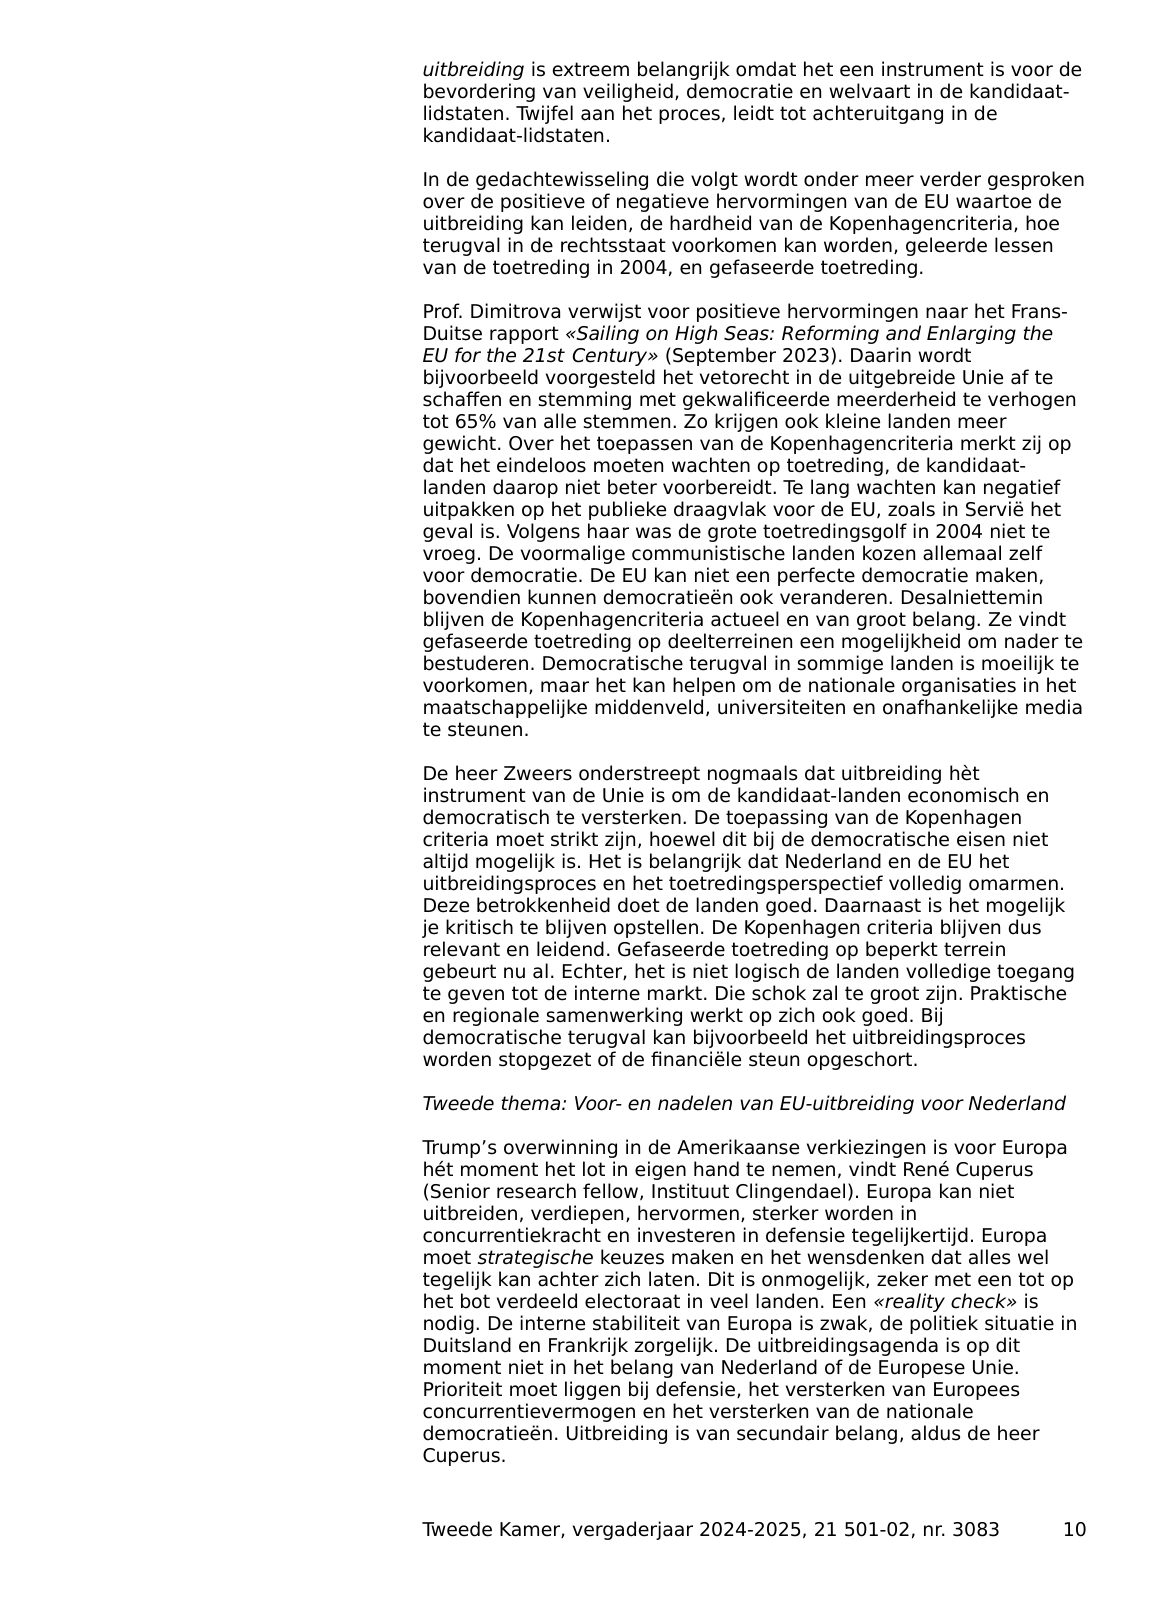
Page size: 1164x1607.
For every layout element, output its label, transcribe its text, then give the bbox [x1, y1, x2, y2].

text Prof. Dimitrova verwijst voor positieve hervormingen naar het Frans-Duitse rapport «Sailing on High Seas: Reforming and Enlarging the EU for the 21st Century» (September 2023). Daarin wordt bijvoorbeeld voorgesteld het vetorecht in de uitgebreide Unie af te schaffen en stemming met gekwalificeerde meerderheid te verhogen tot 65% van alle stemmen. Zo krijgen ook kleine landen meer gewicht. Over het toepassen van de Kopenhagencriteria merkt zij op dat het eindeloos moeten wachten op toetreding, de kandidaat-landen daarop niet beter voorbereidt. Te lang wachten kan negatief uitpakken op het publieke draagvlak voor de EU, zoals in Servië het geval is. Volgens haar was de grote toetredingsgolf in 2004 niet te vroeg. De voormalige communistische landen kozen allemaal zelf voor democratie. De EU kan niet een perfecte democratie maken, bovendien kunnen democratieën ook veranderen. Desalniettemin blijven de Kopenhagencriteria actueel en van groot belang. Ze vindt gefaseerde toetreding op deelterreinen een mogelijkheid om nader te bestuderen. Democratische terugval in sommige landen is moeilijk te voorkomen, maar het kan helpen om de nationale organisaties in het maatschappelijke middenveld, universiteiten en onafhankelijke media te steunen. [422, 301, 1087, 741]
text Trump’s overwinning in de Amerikaanse verkiezingen is voor Europa hét moment het lot in eigen hand te nemen, vindt René Cuperus (Senior research fellow, Instituut Clingendael). Europa kan niet uitbreiden, verdiepen, hervormen, sterker worden in concurrentiekracht en investeren in defensie tegelijkertijd. Europa moet strategische keuzes maken en het wensdenken dat alles wel tegelijk kan achter zich laten. Dit is onmogelijk, zeker met een tot op het bot verdeeld electoraat in veel landen. Een «reality check» is nodig. De interne stabiliteit van Europa is zwak, de politiek situatie in Duitsland en Frankrijk zorgelijk. De uitbreidingsagenda is op dit moment niet in het belang van Nederland of de Europese Unie. Prioriteit moet liggen bij defensie, het versterken van Europees concurrentievermogen en het versterken van de nationale democratieën. Uitbreiding is van secundair belang, aldus de heer Cuperus. [422, 1137, 1087, 1467]
text In de gedachtewisseling die volgt wordt onder meer verder gesproken over de positieve of negatieve hervormingen van de EU waartoe de uitbreiding kan leiden, de hardheid van de Kopenhagencriteria, hoe terugval in de rechtsstaat voorkomen kan worden, geleerde lessen van de toetreding in 2004, en gefaseerde toetreding. [422, 169, 1087, 279]
text De heer Zweers onderstreept nogmaals dat uitbreiding hèt instrument van de Unie is om de kandidaat-landen economisch en democratisch te versterken. De toepassing van de Kopenhagen criteria moet strikt zijn, hoewel dit bij de democratische eisen niet altijd mogelijk is. Het is belangrijk dat Nederland en de EU het uitbreidingsproces en het toetredingsperspectief volledig omarmen. Deze betrokkenheid doet de landen goed. Daarnaast is het mogelijk je kritisch te blijven opstellen. De Kopenhagen criteria blijven dus relevant en leidend. Gefaseerde toetreding op beperkt terrein gebeurt nu al. Echter, het is niet logisch de landen volledige toegang te geven tot de interne markt. Die schok zal te groot zijn. Praktische en regionale samenwerking werkt op zich ook goed. Bij democratische terugval kan bijvoorbeeld het uitbreidingsproces worden stopgezet of de financiële steun opgeschort. [422, 763, 1087, 1071]
text uitbreiding is extreem belangrijk omdat het een instrument is voor de bevordering van veiligheid, democratie en welvaart in de kandidaat-lidstaten. Twijfel aan het proces, leidt tot achteruitgang in de kandidaat-lidstaten. [422, 59, 1087, 147]
subtitle Tweede thema: Voor- en nadelen van EU-uitbreiding voor Nederland [422, 1093, 1087, 1115]
